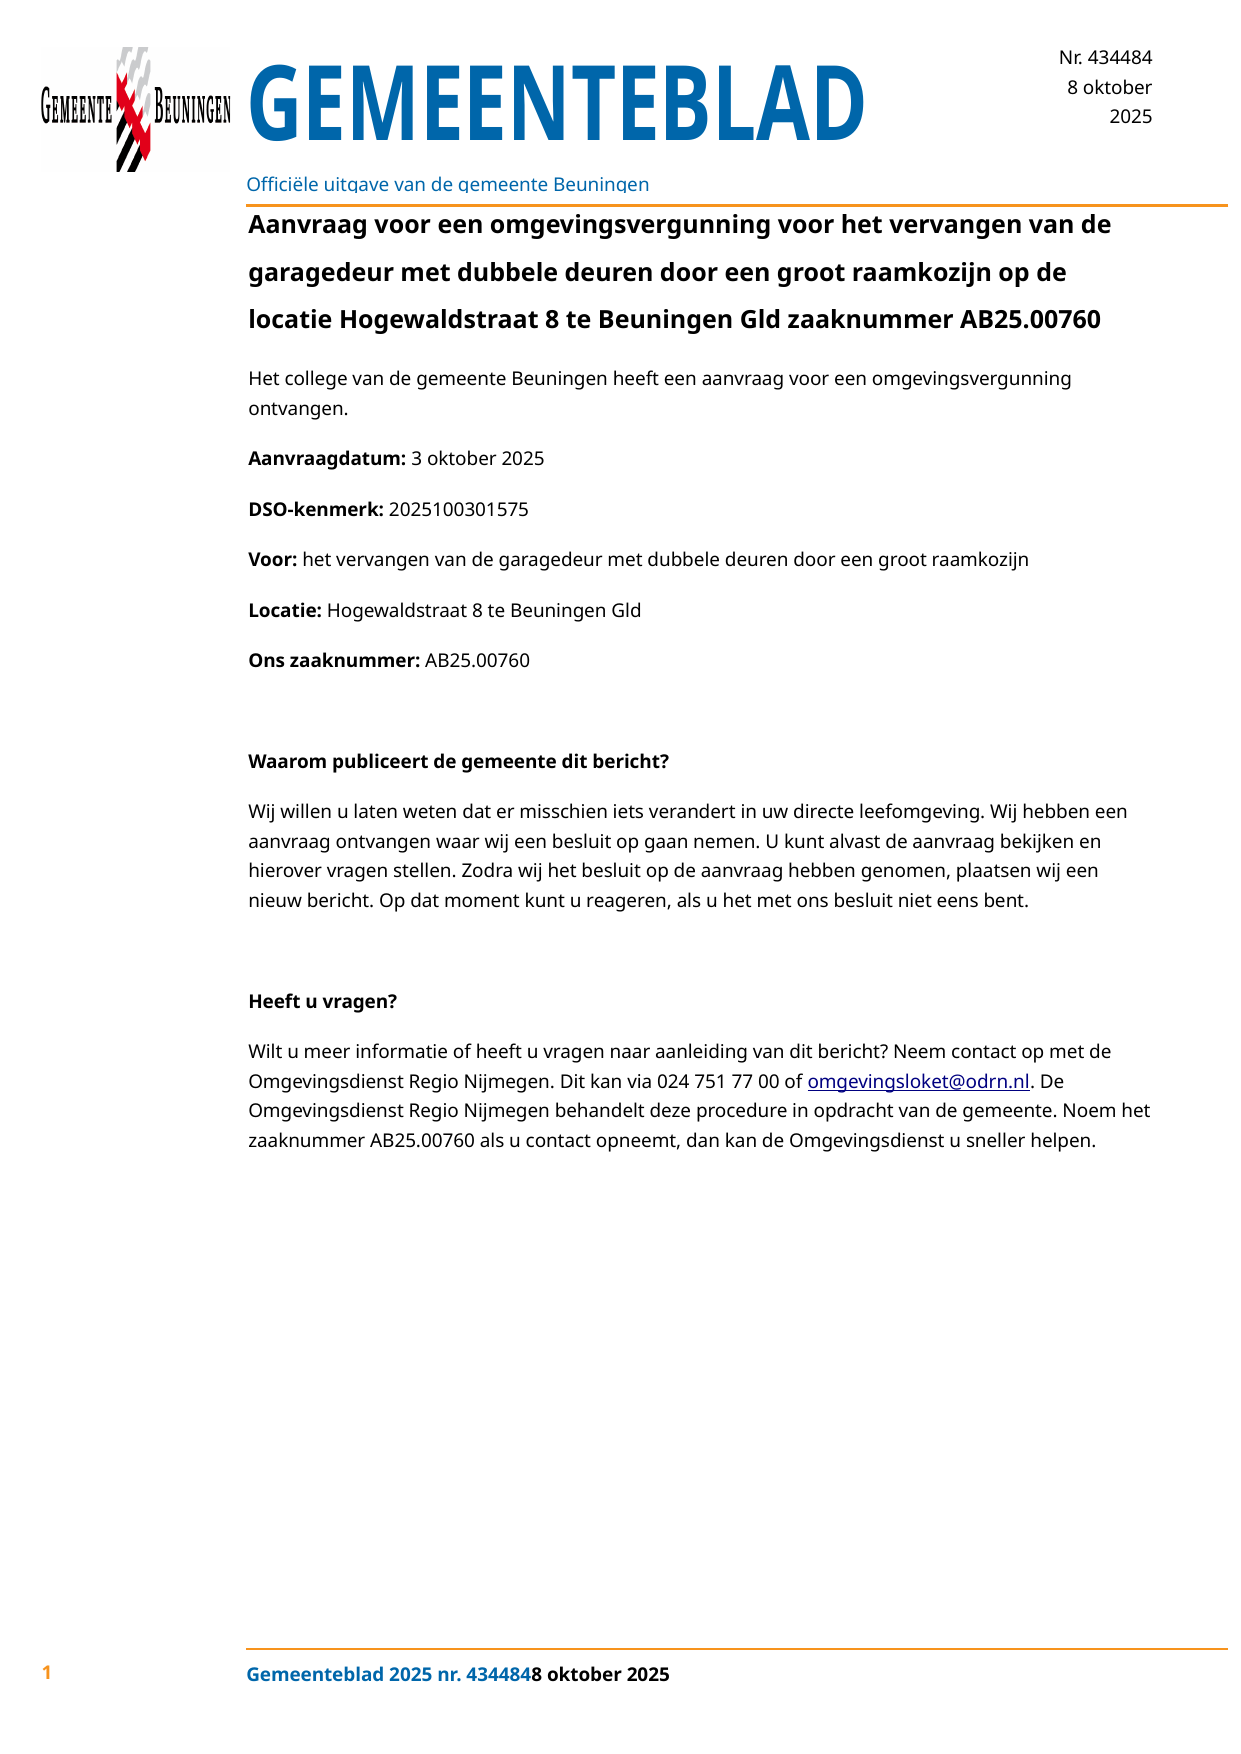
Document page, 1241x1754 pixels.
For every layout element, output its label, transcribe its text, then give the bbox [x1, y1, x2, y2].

text DSO-kenmerk: 2025100301575 [248, 496, 1152, 522]
text Het college van de gemeente Beuningen heeft een aanvraag voor een omgevingsvergunning ontvangen. [248, 366, 1152, 421]
text Wilt u meer informatie of heeft u vragen naar aanleiding van dit bericht? Neem contact op met de Omgevingsdienst Regio Nijmegen. Dit kan via 024 751 77 00 of omgevingsloket@odrn.nl. De Omgevingsdienst Regio Nijmegen behandelt deze procedure in opdracht van de gemeente. Noem het zaaknummer AB25.00760 als u contact opneemt, dan kan de Omgevingsdienst u sneller helpen. [248, 1038, 1152, 1153]
text Heeft u vragen? [248, 988, 1152, 1014]
picture [41, 47, 231, 172]
text Waarom publiceert de gemeente dit bericht? [248, 748, 1152, 774]
text Aanvraagdatum: 3 oktober 2025 [248, 446, 1152, 471]
text Locatie: Hogewaldstraat 8 te Beuningen Gld [248, 597, 1152, 622]
text Aanvraag voor een omgevingsvergunning voor het vervangen van de garagedeur met dubbele deuren door een groot raamkozijn op de locatie Hogewaldstraat 8 te Beuningen Gld zaaknummer AB25.00760 [248, 207, 1152, 336]
text Voor: het vervangen van de garagedeur met dubbele deuren door een groot raamkozijn [248, 546, 1152, 572]
text Wij willen u laten weten dat er misschien iets verandert in uw directe leefomgeving. Wij hebben een aanvraag ontvangen waar wij een besluit op gaan nemen. U kunt alvast de aanvraag bekijken en hierover vragen stellen. Zodra wij het besluit op de aanvraag hebben genomen, plaatsen wij een nieuw bericht. Op dat moment kunt u reageren, als u het met ons besluit niet eens bent. [248, 798, 1152, 913]
text Ons zaaknummer: AB25.00760 [248, 647, 1152, 673]
